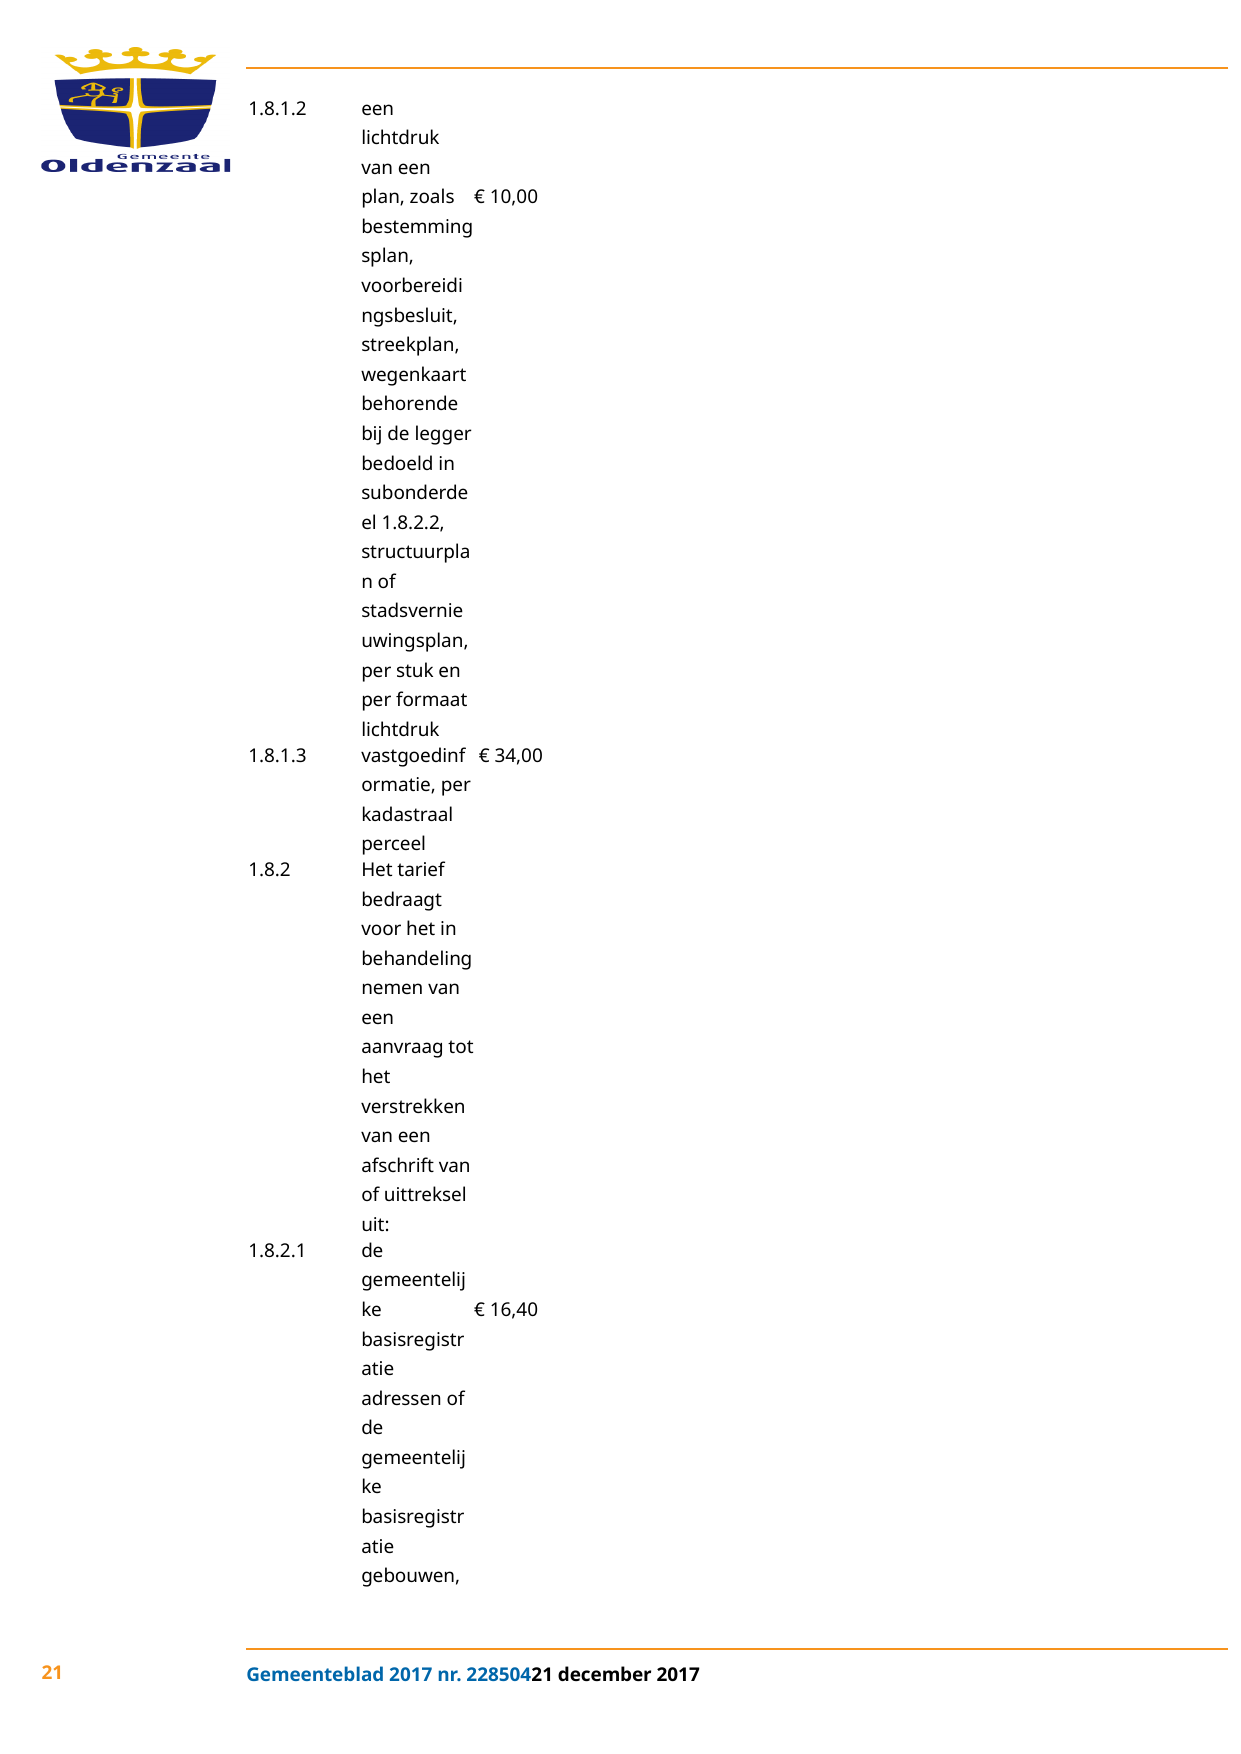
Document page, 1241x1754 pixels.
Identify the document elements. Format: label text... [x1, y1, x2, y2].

table_cell [587, 742, 700, 856]
picture [41, 47, 231, 172]
table_cell vastgoedinformatie, per kadastraal perceel [361, 742, 474, 856]
table_cell € 10,00 [474, 95, 587, 742]
table_cell [587, 856, 700, 1237]
table_cell een lichtdruk van een plan, zoals bestemmingsplan, voorbereidingsbesluit, streekplan, wegenkaart behorende bij de legger bedoeld in subonderdeel 1.8.2.2, structuurplan of stadsvernieuwingsplan, per stuk en per formaat lichtdruk [361, 95, 474, 742]
table_cell 1.8.1.3 [248, 742, 361, 856]
table_cell Het tarief bedraagt voor het in behandeling nemen van een aanvraag tot het verstrekken van een afschrift van of uittreksel uit: [361, 856, 474, 1237]
table_cell 1.8.2.1 [248, 1237, 361, 1588]
table_cell 1.8.1.2 [248, 95, 361, 742]
table_cell 1.8.2 [248, 856, 361, 1237]
table_cell [587, 95, 700, 742]
table_cell de gemeentelijke basisregistratie adressen of de gemeentelijke basisregistratie gebouwen, [361, 1237, 474, 1588]
table_cell [474, 856, 587, 1237]
table_cell [587, 1237, 700, 1588]
table_cell € 34,00 [474, 742, 587, 856]
table_cell € 16,40 [474, 1237, 587, 1588]
